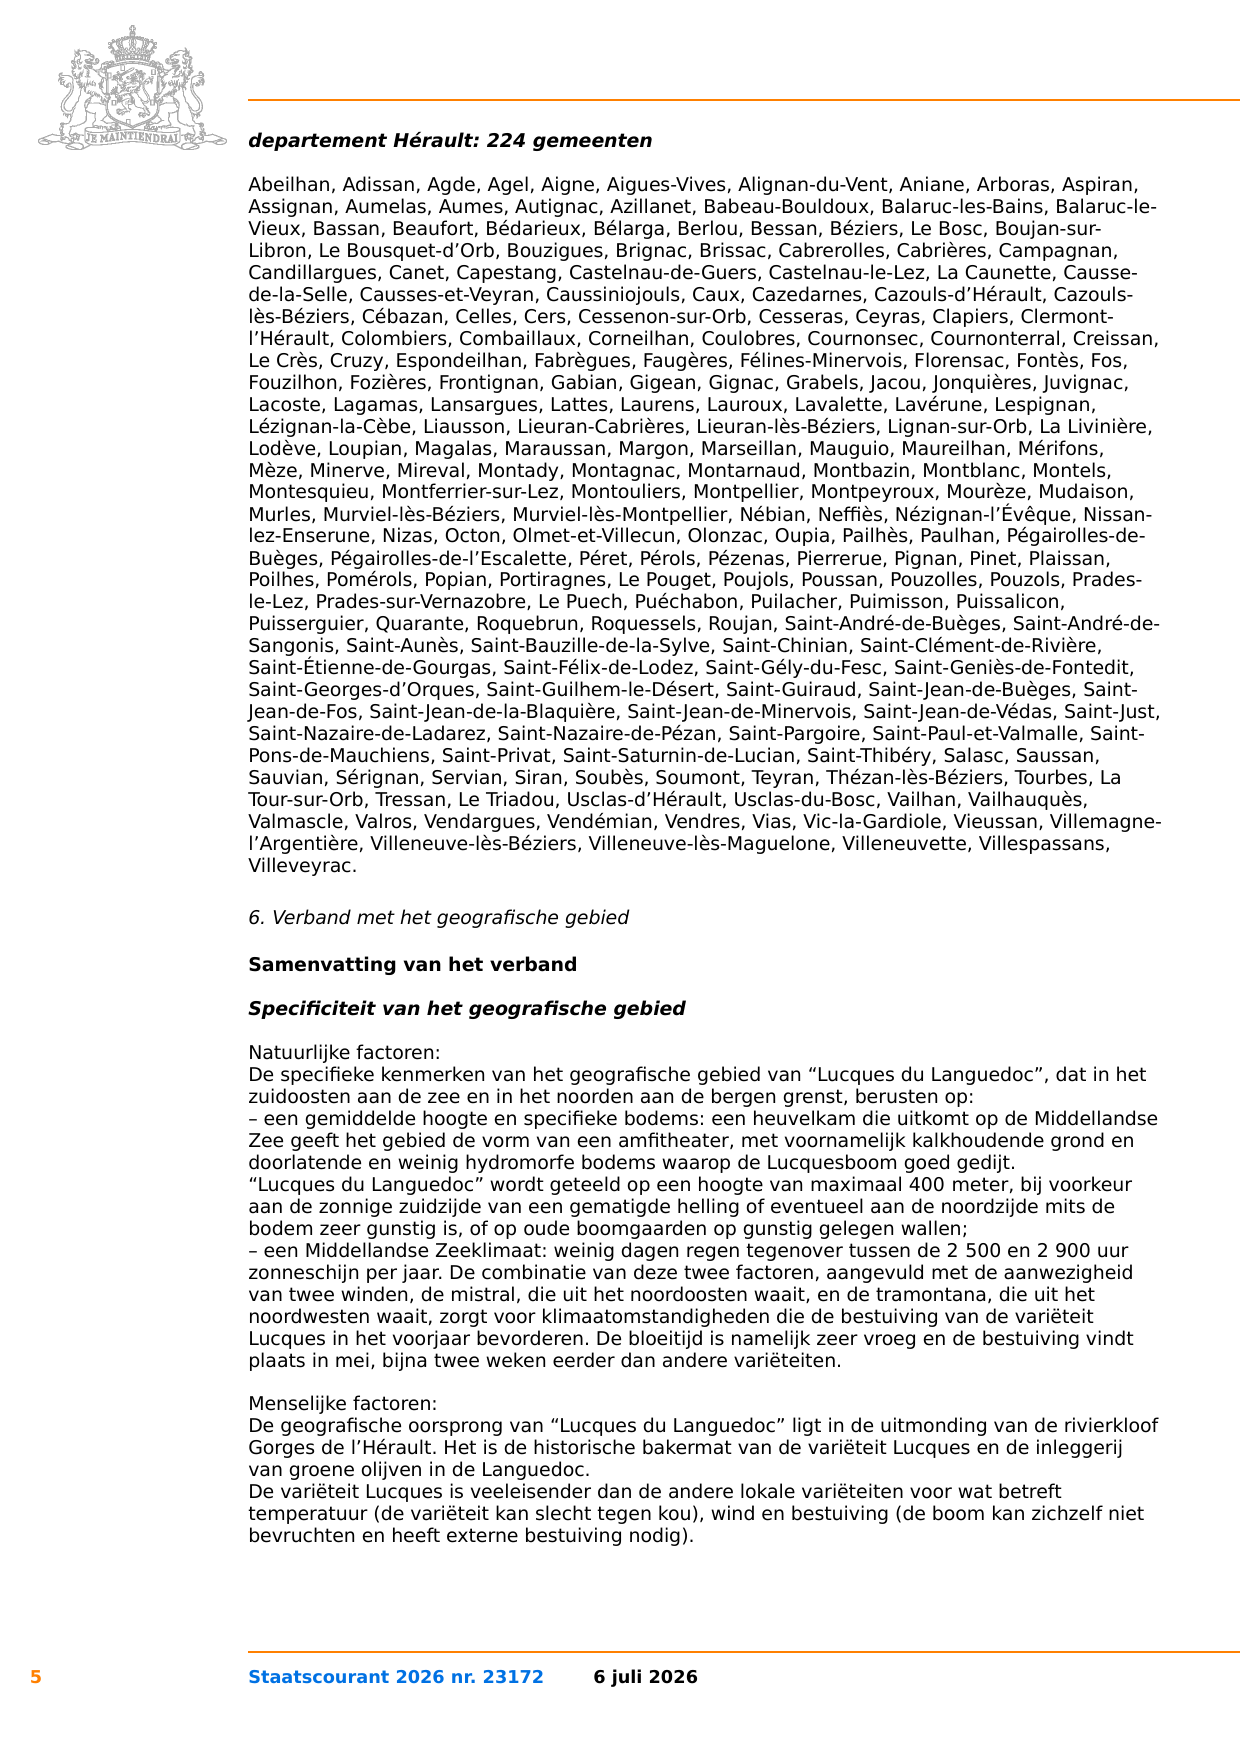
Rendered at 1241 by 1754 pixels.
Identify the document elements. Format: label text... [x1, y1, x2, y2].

picture [38, 25, 227, 150]
text – een Middellandse Zeeklimaat: weinig dagen regen tegenover tussen de 2 500 en 2 900 uur zonneschijn per jaar. De combinatie van deze twee factoren, aangevuld met de aanwezigheid van twee winden, de mistral, die uit het noordoosten waait, en de tramontana, die uit het noordwesten waait, zorgt voor klimaatomstandigheden die de bestuiving van de variëteit Lucques in het voorjaar bevorderen. De bloeitijd is namelijk zeer vroeg en de bestuiving vindt plaats in mei, bijna twee weken eerder dan andere variëteiten. [248, 1239, 1163, 1371]
text De geografische oorsprong van “Lucques du Languedoc” ligt in de uitmonding van de rivierkloof Gorges de l’Hérault. Het is de historische bakermat van de variëteit Lucques en de inleggerij van groene olijven in de Languedoc. [248, 1415, 1163, 1481]
subtitle Samenvatting van het verband [248, 954, 1163, 976]
subtitle 6. Verband met het geografische gebied [248, 907, 1163, 929]
text Natuurlijke factoren: [248, 1042, 1163, 1064]
text – een gemiddelde hoogte en specifieke bodems: een heuvelkam die uitkomt op de Middellandse Zee geeft het gebied de vorm van een amfitheater, met voornamelijk kalkhoudende grond en doorlatende en weinig hydromorfe bodems waarop de Lucquesboom goed gedijt. [248, 1108, 1163, 1174]
subtitle departement Hérault: 224 gemeenten [248, 130, 1163, 152]
text De variëteit Lucques is veeleisender dan de andere lokale variëteiten voor wat betreft temperatuur (de variëteit kan slecht tegen kou), wind en bestuiving (de boom kan zichzelf niet bevruchten en heeft externe bestuiving nodig). [248, 1481, 1163, 1547]
subtitle Specificiteit van het geografische gebied [248, 998, 1163, 1020]
text De specifieke kenmerken van het geografische gebied van “Lucques du Languedoc”, dat in het zuidoosten aan de zee en in het noorden aan de bergen grenst, berusten op: [248, 1064, 1163, 1108]
text “Lucques du Languedoc” wordt geteeld op een hoogte van maximaal 400 meter, bij voorkeur aan de zonnige zuidzijde van een gematigde helling of eventueel aan de noordzijde mits de bodem zeer gunstig is, of op oude boomgaarden op gunstig gelegen wallen; [248, 1174, 1163, 1239]
text Abeilhan, Adissan, Agde, Agel, Aigne, Aigues-Vives, Alignan-du-Vent, Aniane, Arboras, Aspiran, Assignan, Aumelas, Aumes, Autignac, Azillanet, Babeau-Bouldoux, Balaruc-les-Bains, Balaruc-le-Vieux, Bassan, Beaufort, Bédarieux, Bélarga, Berlou, Bessan, Béziers, Le Bosc, Boujan-sur-Libron, Le Bousquet-d’Orb, Bouzigues, Brignac, Brissac, Cabrerolles, Cabrières, Campagnan, Candillargues, Canet, Capestang, Castelnau-de-Guers, Castelnau-le-Lez, La Caunette, Causse-de-la-Selle, Causses-et-Veyran, Caussiniojouls, Caux, Cazedarnes, Cazouls-d’Hérault, Cazouls-lès-Béziers, Cébazan, Celles, Cers, Cessenon-sur-Orb, Cesseras, Ceyras, Clapiers, Clermont-l’Hérault, Colombiers, Combaillaux, Corneilhan, Coulobres, Cournonsec, Cournonterral, Creissan, Le Crès, Cruzy, Espondeilhan, Fabrègues, Faugères, Félines-Minervois, Florensac, Fontès, Fos, Fouzilhon, Fozières, Frontignan, Gabian, Gigean, Gignac, Grabels, Jacou, Jonquières, Juvignac, Lacoste, Lagamas, Lansargues, Lattes, Laurens, Lauroux, Lavalette, Lavérune, Lespignan, Lézignan-la-Cèbe, Liausson, Lieuran-Cabrières, Lieuran-lès-Béziers, Lignan-sur-Orb, La Livinière, Lodève, Loupian, Magalas, Maraussan, Margon, Marseillan, Mauguio, Maureilhan, Mérifons, Mèze, Minerve, Mireval, Montady, Montagnac, Montarnaud, Montbazin, Montblanc, Montels, Montesquieu, Montferrier-sur-Lez, Montouliers, Montpellier, Montpeyroux, Mourèze, Mudaison, Murles, Murviel-lès-Béziers, Murviel-lès-Montpellier, Nébian, Neffiès, Nézignan-l’Évêque, Nissan-lez-Enserune, Nizas, Octon, Olmet-et-Villecun, Olonzac, Oupia, Pailhès, Paulhan, Pégairolles-de-Buèges, Pégairolles-de-l’Escalette, Péret, Pérols, Pézenas, Pierrerue, Pignan, Pinet, Plaissan, Poilhes, Pomérols, Popian, Portiragnes, Le Pouget, Poujols, Poussan, Pouzolles, Pouzols, Prades-le-Lez, Prades-sur-Vernazobre, Le Puech, Puéchabon, Puilacher, Puimisson, Puissalicon, Puisserguier, Quarante, Roquebrun, Roquessels, Roujan, Saint-André-de-Buèges, Saint-André-de-Sangonis, Saint-Aunès, Saint-Bauzille-de-la-Sylve, Saint-Chinian, Saint-Clément-de-Rivière, Saint-Étienne-de-Gourgas, Saint-Félix-de-Lodez, Saint-Gély-du-Fesc, Saint-Geniès-de-Fontedit, Saint-Georges-d’Orques, Saint-Guilhem-le-Désert, Saint-Guiraud, Saint-Jean-de-Buèges, Saint-Jean-de-Fos, Saint-Jean-de-la-Blaquière, Saint-Jean-de-Minervois, Saint-Jean-de-Védas, Saint-Just, Saint-Nazaire-de-Ladarez, Saint-Nazaire-de-Pézan, Saint-Pargoire, Saint-Paul-et-Valmalle, Saint-Pons-de-Mauchiens, Saint-Privat, Saint-Saturnin-de-Lucian, Saint-Thibéry, Salasc, Saussan, Sauvian, Sérignan, Servian, Siran, Soubès, Soumont, Teyran, Thézan-lès-Béziers, Tourbes, La Tour-sur-Orb, Tressan, Le Triadou, Usclas-d’Hérault, Usclas-du-Bosc, Vailhan, Vailhauquès, Valmascle, Valros, Vendargues, Vendémian, Vendres, Vias, Vic-la-Gardiole, Vieussan, Villemagne-l’Argentière, Villeneuve-lès-Béziers, Villeneuve-lès-Maguelone, Villeneuvette, Villespassans, Villeveyrac. [248, 174, 1163, 877]
text Menselijke factoren: [248, 1393, 1163, 1415]
